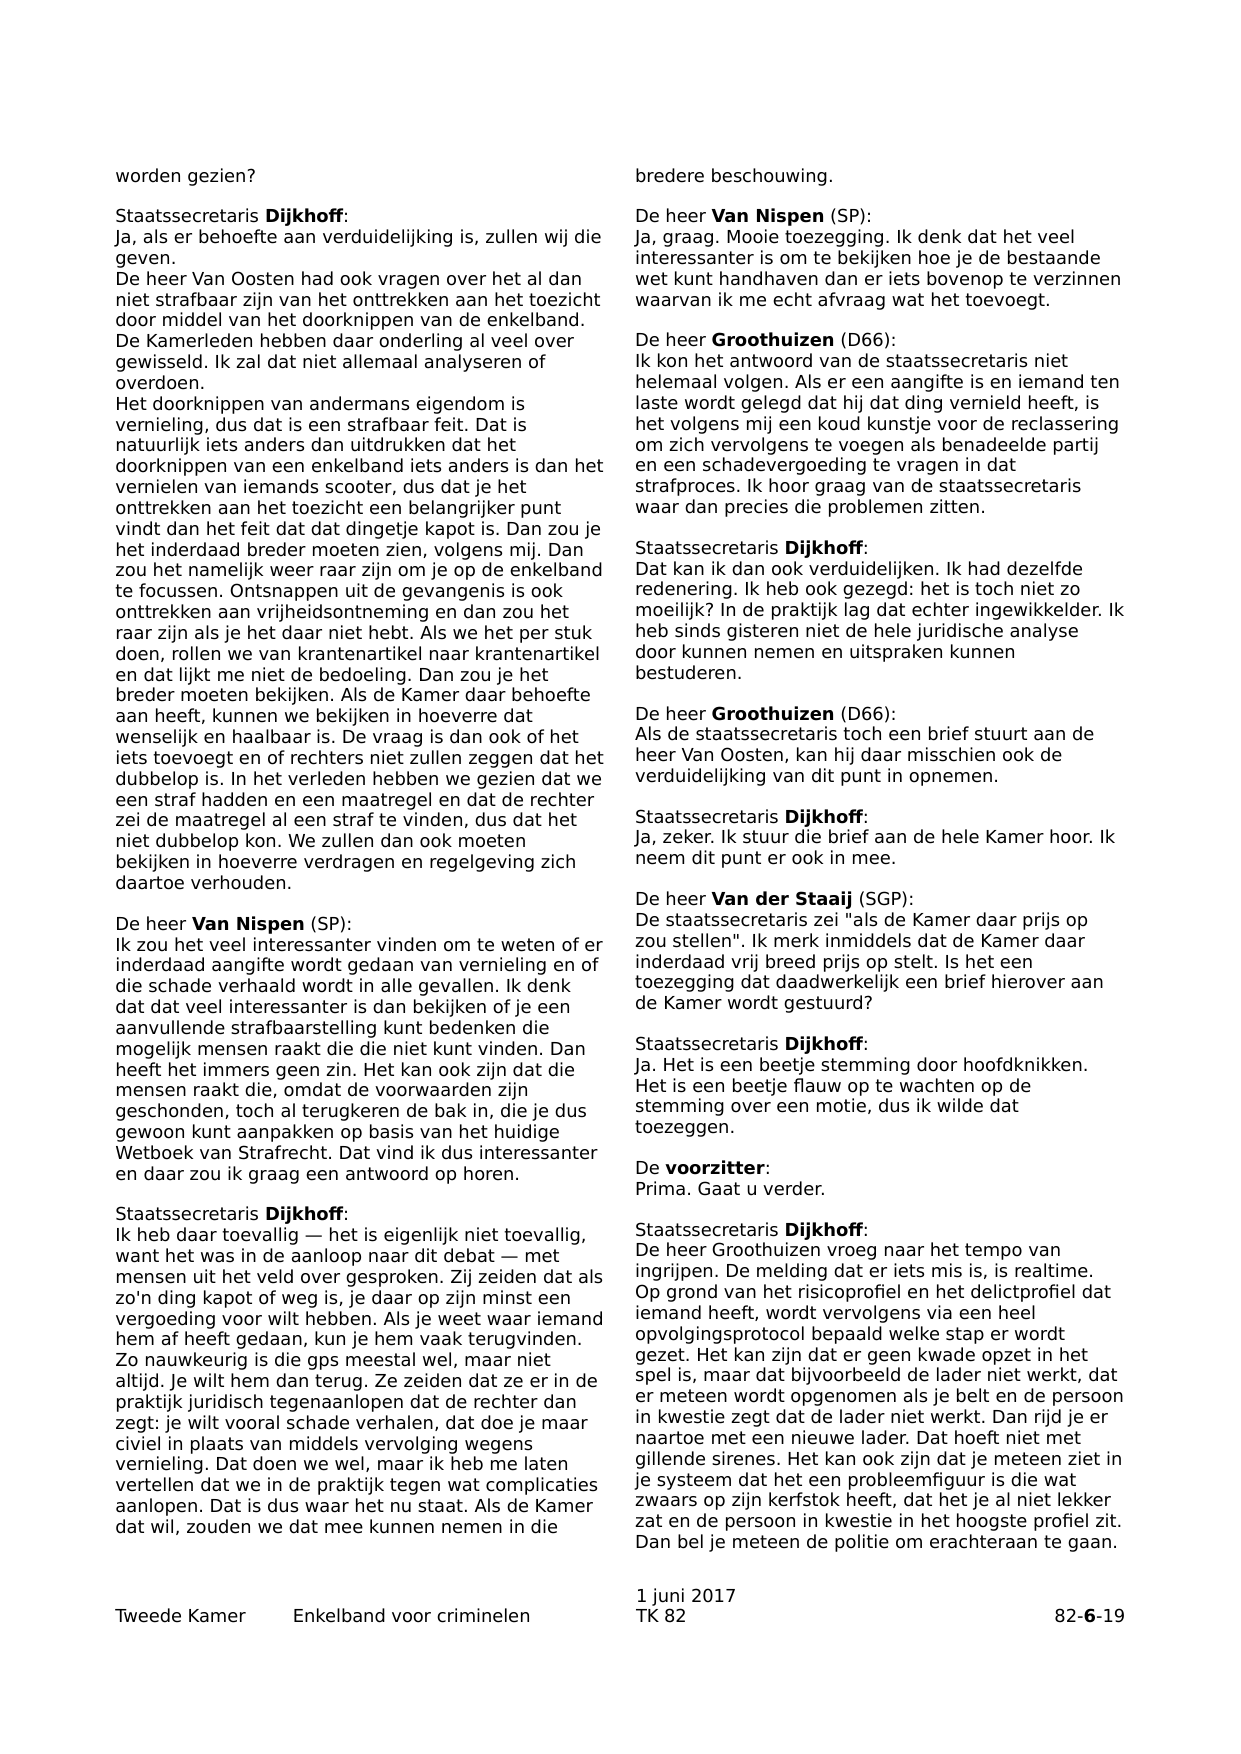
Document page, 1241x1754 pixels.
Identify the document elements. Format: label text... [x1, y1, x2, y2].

text Ik kon het antwoord van de staatssecretaris niet helemaal volgen. Als er een aangifte is en iemand ten laste wordt gelegd dat hij dat ding vernield heeft, is het volgens mij een koud kunstje voor de reclassering om zich vervolgens te voegen als benadeelde partij en een schadevergoeding te vragen in dat strafproces. Ik hoor graag van de staatssecretaris waar dan precies die problemen zitten. [635, 351, 1125, 518]
text Staatssecretaris Dijkhoff: [635, 807, 1125, 827]
text Dat kan ik dan ook verduidelijken. Ik had dezelfde redenering. Ik heb ook gezegd: het is toch niet zo moeilijk? In de praktijk lag dat echter ingewikkelder. Ik heb sinds gisteren niet de hele juridische analyse door kunnen nemen en uitspraken kunnen bestuderen. [635, 558, 1125, 683]
text bredere beschouwing. [635, 165, 1125, 186]
text Het doorknippen van andermans eigendom is vernieling, dus dat is een strafbaar feit. Dat is natuurlijk iets anders dan uitdrukken dat het doorknippen van een enkelband iets anders is dan het vernielen van iemands scooter, dus dat je het onttrekken aan het toezicht een belangrijker punt vindt dan het feit dat dat dingetje kapot is. Dan zou je het inderdaad breder moeten zien, volgens mij. Dan zou het namelijk weer raar zijn om je op de enkelband te focussen. Ontsnappen uit de gevangenis is ook onttrekken aan vrijheidsontneming en dan zou het raar zijn als je het daar niet hebt. Als we het per stuk doen, rollen we van krantenartikel naar krantenartikel en dat lijkt me niet de bedoeling. Dan zou je het breder moeten bekijken. Als de Kamer daar behoefte aan heeft, kunnen we bekijken in hoeverre dat wenselijk en haalbaar is. De vraag is dan ook of het iets toevoegt en of rechters niet zullen zeggen dat het dubbelop is. In het verleden hebben we gezien dat we een straf hadden en een maatregel en dat de rechter zei de maatregel al een straf te vinden, dus dat het niet dubbelop kon. We zullen dan ook moeten bekijken in hoeverre verdragen en regelgeving zich daartoe verhouden. [115, 393, 605, 893]
text worden gezien? [115, 165, 605, 186]
text Ik zou het veel interessanter vinden om te weten of er inderdaad aangifte wordt gedaan van vernieling en of die schade verhaald wordt in alle gevallen. Ik denk dat dat veel interessanter is dan bekijken of je een aanvullende strafbaarstelling kunt bedenken die mogelijk mensen raakt die die niet kunt vinden. Dan heeft het immers geen zin. Het kan ook zijn dat die mensen raakt die, omdat de voorwaarden zijn geschonden, toch al terugkeren de bak in, die je dus gewoon kunt aanpakken op basis van het huidige Wetboek van Strafrecht. Dat vind ik dus interessanter en daar zou ik graag een antwoord op horen. [115, 934, 605, 1184]
text De heer Groothuizen vroeg naar het tempo van ingrijpen. De melding dat er iets mis is, is realtime. Op grond van het risicoprofiel en het delictprofiel dat iemand heeft, wordt vervolgens via een heel opvolgingsprotocol bepaald welke stap er wordt gezet. Het kan zijn dat er geen kwade opzet in het spel is, maar dat bijvoorbeeld de lader niet werkt, dat er meteen wordt opgenomen als je belt en de persoon in kwestie zegt dat de lader niet werkt. Dan rijd je er naartoe met een nieuwe lader. Dat hoeft niet met gillende sirenes. Het kan ook zijn dat je meteen ziet in je systeem dat het een probleemfiguur is die wat zwaars op zijn kerfstok heeft, dat het je al niet lekker zat en de persoon in kwestie in het hoogste profiel zit. Dan bel je meteen de politie om erachteraan te gaan. [635, 1240, 1125, 1553]
text Ik heb daar toevallig — het is eigenlijk niet toevallig, want het was in de aanloop naar dit debat — met mensen uit het veld over gesproken. Zij zeiden dat als zo'n ding kapot of weg is, je daar op zijn minst een vergoeding voor wilt hebben. Als je weet waar iemand hem af heeft gedaan, kun je hem vaak terugvinden. Zo nauwkeurig is die gps meestal wel, maar niet altijd. Je wilt hem dan terug. Ze zeiden dat ze er in de praktijk juridisch tegenaanlopen dat de rechter dan zegt: je wilt vooral schade verhalen, dat doe je maar civiel in plaats van middels vervolging wegens vernieling. Dat doen we wel, maar ik heb me laten vertellen dat we in de praktijk tegen wat complicaties aanlopen. Dat is dus waar het nu staat. Als de Kamer dat wil, zouden we dat mee kunnen nemen in die [115, 1225, 605, 1537]
text De staatssecretaris zei "als de Kamer daar prijs op zou stellen". Ik merk inmiddels dat de Kamer daar inderdaad vrij breed prijs op stelt. Is het een toezegging dat daadwerkelijk een brief hierover aan de Kamer wordt gestuurd? [635, 910, 1125, 1014]
text Staatssecretaris Dijkhoff: [115, 1204, 605, 1225]
text De heer Van der Staaij (SGP): [635, 889, 1125, 910]
text Als de staatssecretaris toch een brief stuurt aan de heer Van Oosten, kan hij daar misschien ook de verduidelijking van dit punt in opnemen. [635, 724, 1125, 787]
text Staatssecretaris Dijkhoff: [635, 538, 1125, 558]
text De voorzitter: [635, 1158, 1125, 1179]
text Staatssecretaris Dijkhoff: [635, 1034, 1125, 1054]
text De heer Van Oosten had ook vragen over het al dan niet strafbaar zijn van het onttrekken aan het toezicht door middel van het doorknippen van de enkelband. De Kamerleden hebben daar onderling al veel over gewisseld. Ik zal dat niet allemaal analyseren of overdoen. [115, 268, 605, 393]
text Ja. Het is een beetje stemming door hoofdknikken. Het is een beetje flauw op te wachten op de stemming over een motie, dus ik wilde dat toezeggen. [635, 1054, 1125, 1138]
text Staatssecretaris Dijkhoff: [635, 1219, 1125, 1240]
text Ja, zeker. Ik stuur die brief aan de hele Kamer hoor. Ik neem dit punt er ook in mee. [635, 827, 1125, 869]
text De heer Groothuizen (D66): [635, 330, 1125, 351]
text Ja, als er behoefte aan verduidelijking is, zullen wij die geven. [115, 227, 605, 268]
text De heer Van Nispen (SP): [635, 206, 1125, 227]
text Staatssecretaris Dijkhoff: [115, 206, 605, 227]
text Prima. Gaat u verder. [635, 1179, 1125, 1199]
text De heer Groothuizen (D66): [635, 703, 1125, 724]
text De heer Van Nispen (SP): [115, 913, 605, 934]
text Ja, graag. Mooie toezegging. Ik denk dat het veel interessanter is om te bekijken hoe je de bestaande wet kunt handhaven dan er iets bovenop te verzinnen waarvan ik me echt afvraag wat het toevoegt. [635, 227, 1125, 310]
